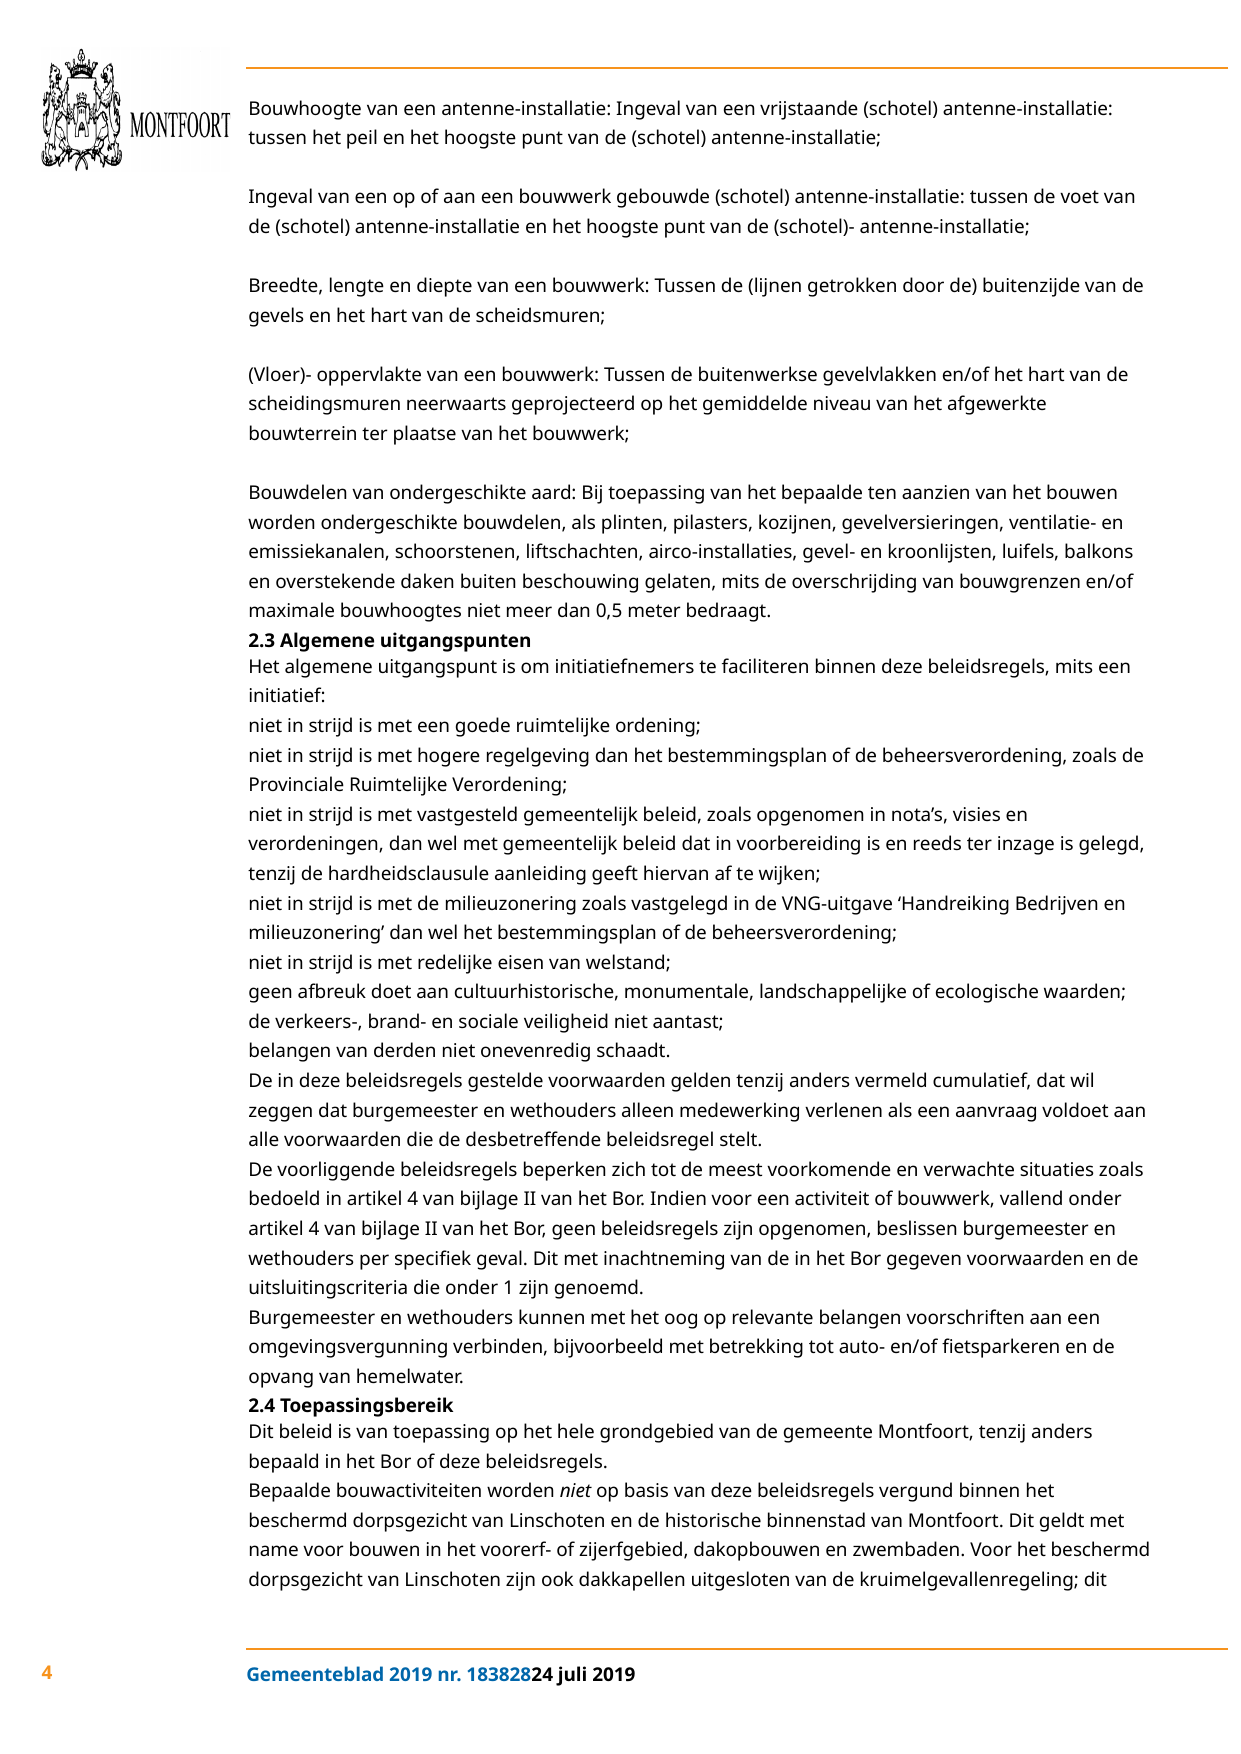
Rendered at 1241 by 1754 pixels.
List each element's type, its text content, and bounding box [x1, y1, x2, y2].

text De in deze beleidsregels gestelde voorwaarden gelden tenzij anders vermeld cumulatief, dat wil zeggen dat burgemeester en wethouders alleen medewerking verlenen als een aanvraag voldoet aan alle voorwaarden die de desbetreffende beleidsregel stelt. [248, 1067, 1152, 1152]
text Breedte, lengte en diepte van een bouwwerk: Tussen de (lijnen getrokken door de) buitenzijde van de gevels en het hart van de scheidsmuren; [248, 272, 1152, 328]
text Bouwhoogte van een antenne-installatie: Ingeval van een vrijstaande (schotel) antenne-installatie: tussen het peil en het hoogste punt van de (schotel) antenne-installatie; [248, 95, 1152, 150]
text niet in strijd is met een goede ruimtelijke ordening; [248, 712, 1152, 738]
text niet in strijd is met redelijke eisen van welstand; [248, 949, 1152, 974]
text Bepaalde bouwactiviteiten worden niet op basis van deze beleidsregels vergund binnen het beschermd dorpsgezicht van Linschoten en de historische binnenstad van Montfoort. Dit geldt met name voor bouwen in het voorerf- of zijerfgebied, dakopbouwen en zwembaden. Voor het beschermd dorpsgezicht van Linschoten zijn ook dakkapellen uitgesloten van de kruimelgevallenregeling; dit [248, 1477, 1152, 1592]
text niet in strijd is met de milieuzonering zoals vastgelegd in de VNG-uitgave ‘Handreiking Bedrijven en milieuzonering’ dan wel het bestemmingsplan of de beheersverordening; [248, 890, 1152, 945]
text 2.3 Algemene uitgangspunten [248, 627, 1152, 653]
text Burgemeester en wethouders kunnen met het oog op relevante belangen voorschriften aan een omgevingsvergunning verbinden, bijvoorbeeld met betrekking tot auto- en/of fietsparkeren en de opvang van hemelwater. [248, 1304, 1152, 1389]
text De voorliggende beleidsregels beperken zich tot de meest voorkomende en verwachte situaties zoals bedoeld in artikel 4 van bijlage II van het Bor. Indien voor een activiteit of bouwwerk, vallend onder artikel 4 van bijlage II van het Bor, geen beleidsregels zijn opgenomen, beslissen burgemeester en wethouders per specifiek geval. Dit met inachtneming van de in het Bor gegeven voorwaarden en de uitsluitingscriteria die onder 1 zijn genoemd. [248, 1156, 1152, 1300]
text (Vloer)- oppervlakte van een bouwwerk: Tussen de buitenwerkse gevelvlakken en/of het hart van de scheidingsmuren neerwaarts geprojecteerd op het gemiddelde niveau van het afgewerkte bouwterrein ter plaatse van het bouwwerk; [248, 361, 1152, 446]
text de verkeers-, brand- en sociale veiligheid niet aantast; [248, 1008, 1152, 1034]
text geen afbreuk doet aan cultuurhistorische, monumentale, landschappelijke of ecologische waarden; [248, 978, 1152, 1004]
text 2.4 Toepassingsbereik [248, 1393, 1152, 1418]
text Bouwdelen van ondergeschikte aard: Bij toepassing van het bepaalde ten aanzien van het bouwen worden ondergeschikte bouwdelen, als plinten, pilasters, kozijnen, gevelversieringen, ventilatie- en emissiekanalen, schoorstenen, liftschachten, airco-installaties, gevel- en kroonlijsten, luifels, balkons en overstekende daken buiten beschouwing gelaten, mits de overschrijding van bouwgrenzen en/of maximale bouwhoogtes niet meer dan 0,5 meter bedraagt. [248, 479, 1152, 623]
text niet in strijd is met vastgesteld gemeentelijk beleid, zoals opgenomen in nota’s, visies en verordeningen, dan wel met gemeentelijk beleid dat in voorbereiding is en reeds ter inzage is gelegd, tenzij de hardheidsclausule aanleiding geeft hiervan af te wijken; [248, 801, 1152, 886]
text Ingeval van een op of aan een bouwwerk gebouwde (schotel) antenne-installatie: tussen de voet van de (schotel) antenne-installatie en het hoogste punt van de (schotel)- antenne-installatie; [248, 183, 1152, 239]
text belangen van derden niet onevenredig schaadt. [248, 1038, 1152, 1063]
text niet in strijd is met hogere regelgeving dan het bestemmingsplan of de beheersverordening, zoals de Provinciale Ruimtelijke Verordening; [248, 742, 1152, 797]
text Dit beleid is van toepassing op het hele grondgebied van de gemeente Montfoort, tenzij anders bepaald in het Bor of deze beleidsregels. [248, 1418, 1152, 1474]
text Het algemene uitgangspunt is om initiatiefnemers te faciliteren binnen deze beleidsregels, mits een initiatief: [248, 653, 1152, 708]
picture [41, 47, 231, 172]
